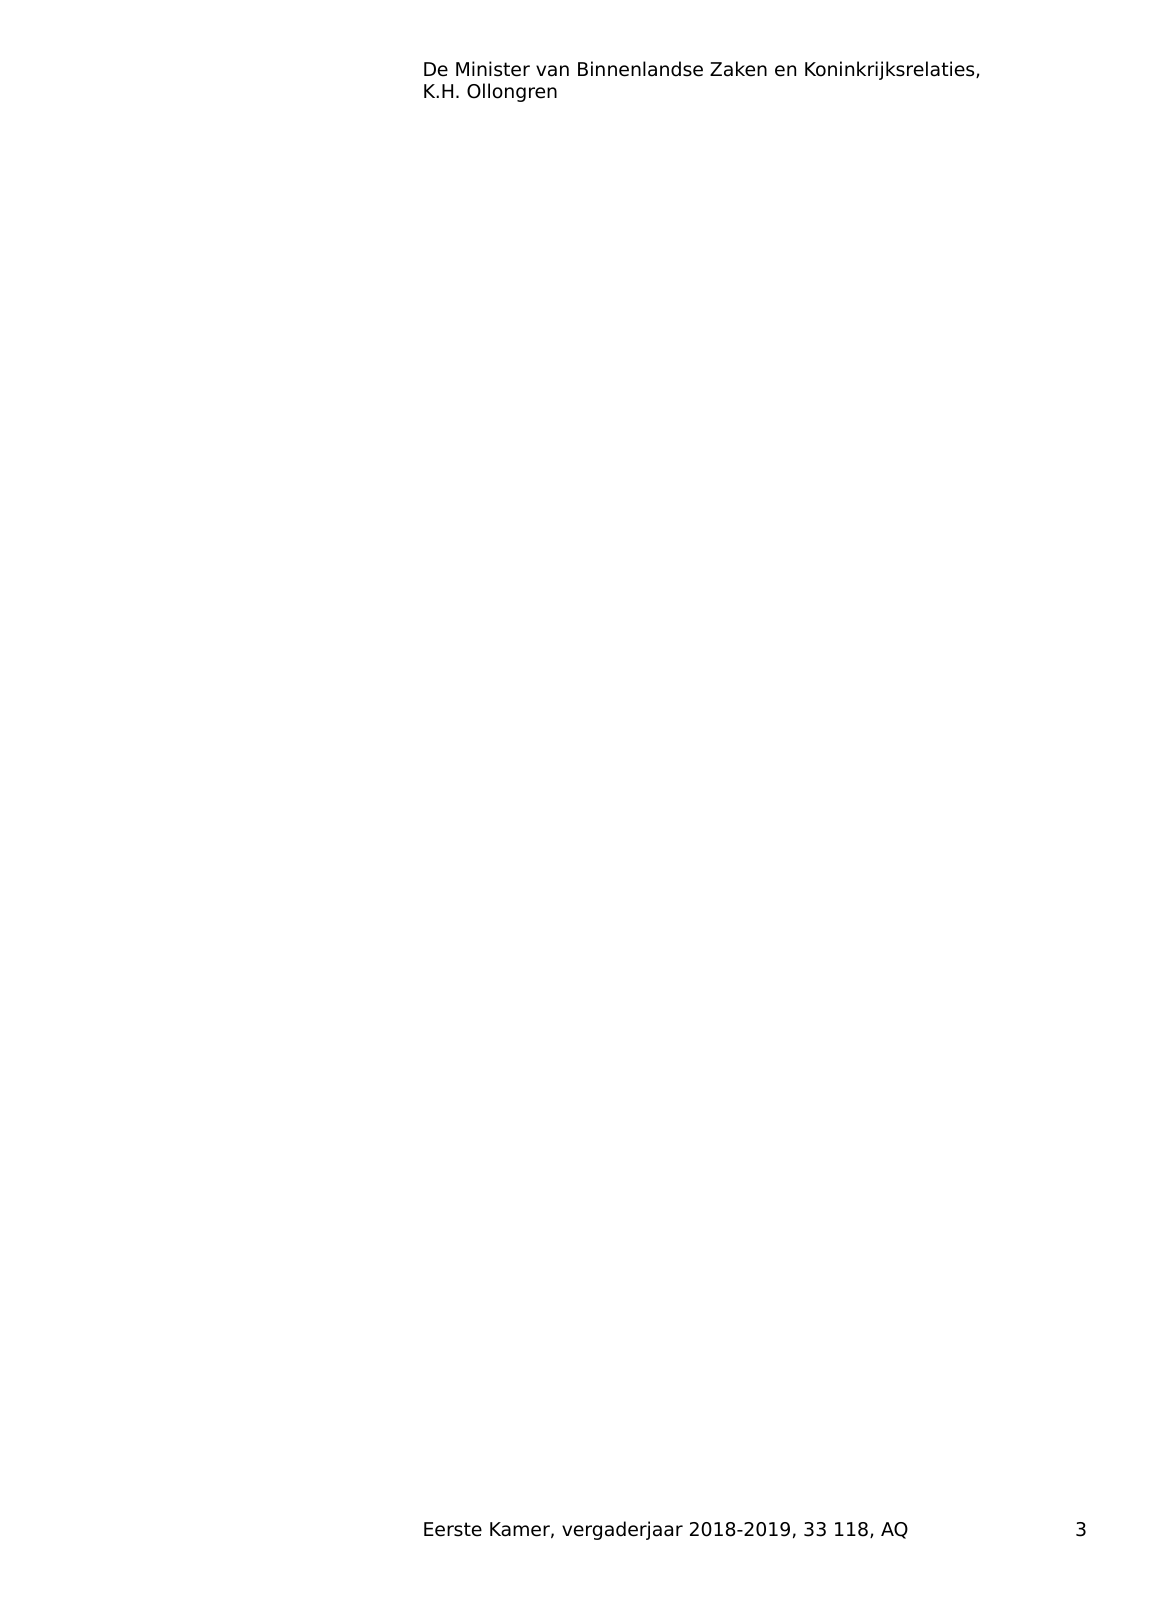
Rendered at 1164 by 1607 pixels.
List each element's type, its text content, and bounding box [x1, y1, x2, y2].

text De Minister van Binnenlandse Zaken en Koninkrijksrelaties, K.H. Ollongren [422, 59, 1087, 103]
